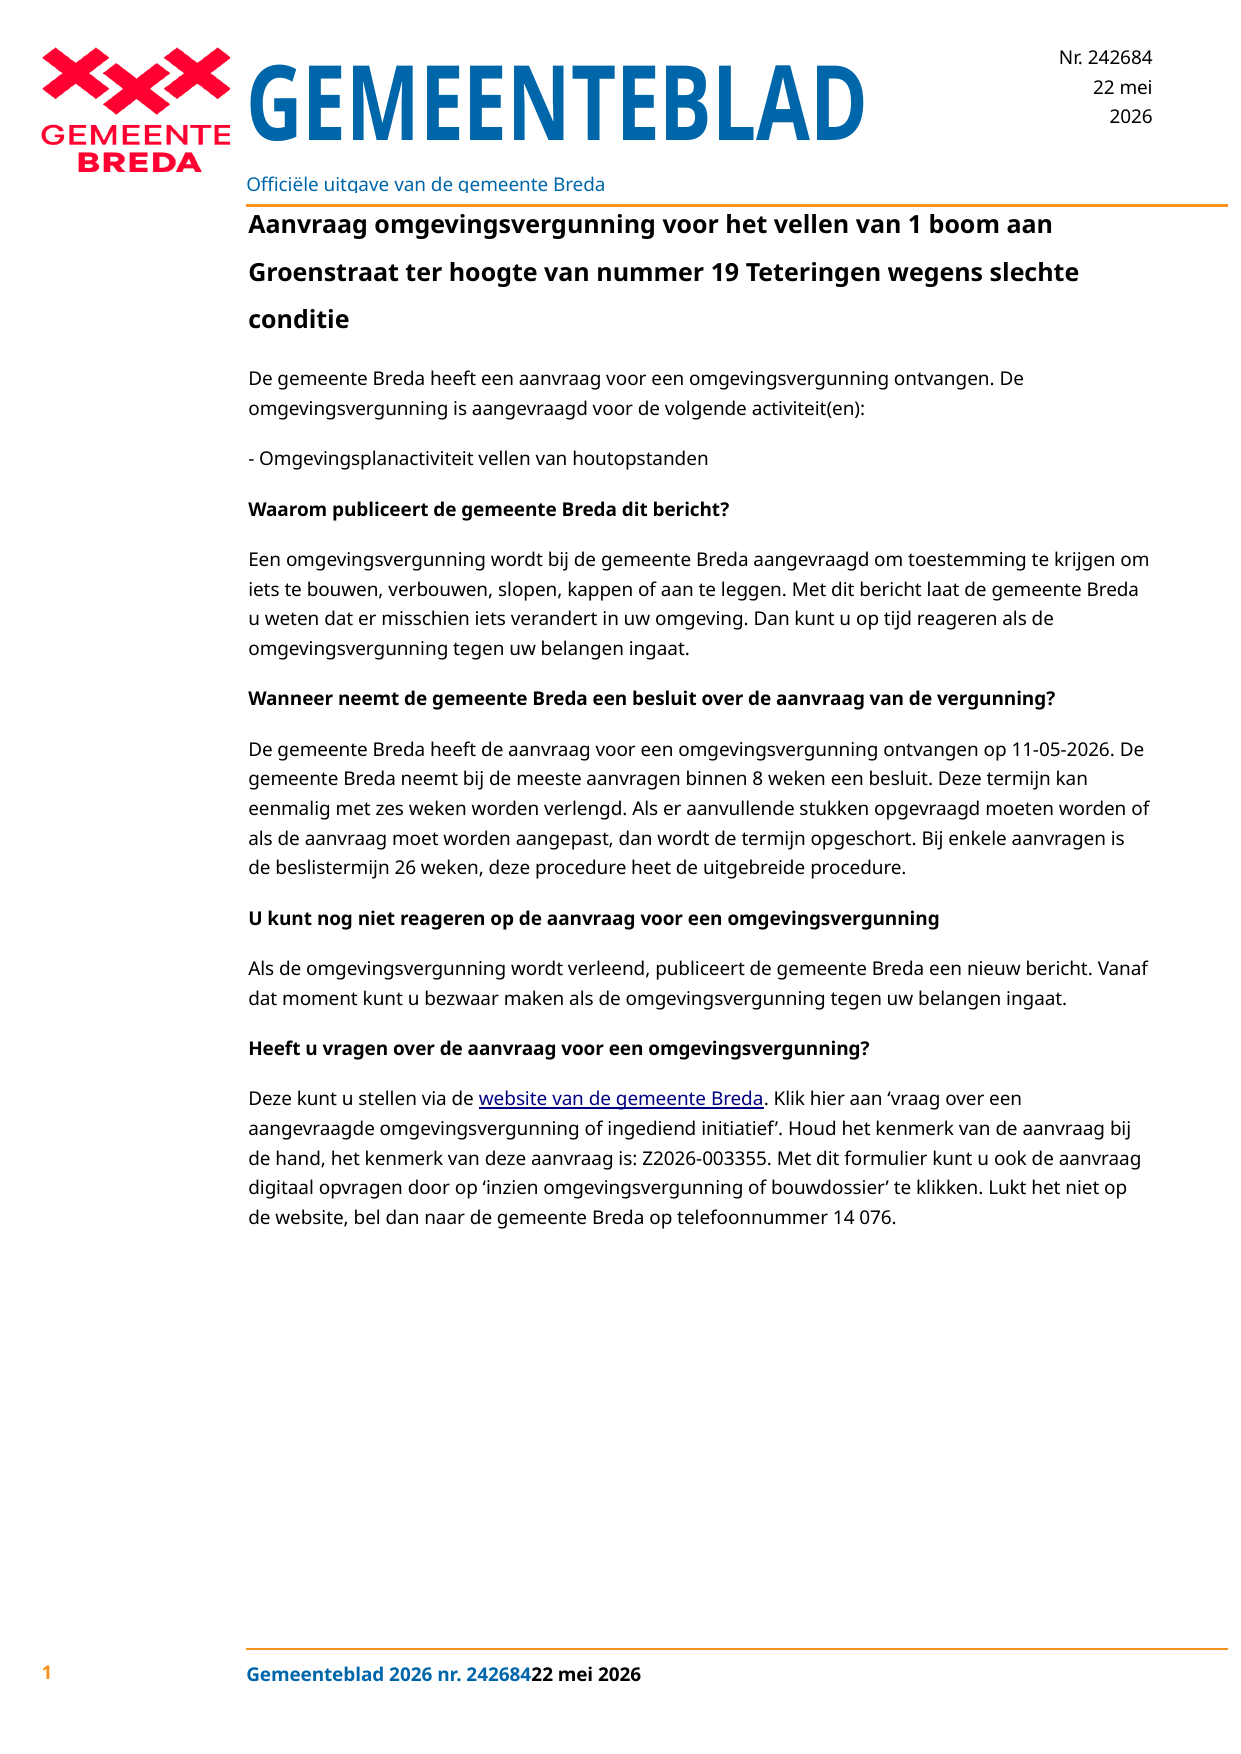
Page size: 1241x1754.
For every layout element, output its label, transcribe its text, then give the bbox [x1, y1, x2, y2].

text Als de omgevingsvergunning wordt verleend, publiceert de gemeente Breda een nieuw bericht. Vanaf dat moment kunt u bezwaar maken als de omgevingsvergunning tegen uw belangen ingaat. [248, 955, 1152, 1010]
picture [41, 47, 231, 172]
text Een omgevingsvergunning wordt bij de gemeente Breda aangevraagd om toestemming te krijgen om iets te bouwen, verbouwen, slopen, kappen of aan te leggen. Met dit bericht laat de gemeente Breda u weten dat er misschien iets verandert in uw omgeving. Dan kunt u op tijd reageren als de omgevingsvergunning tegen uw belangen ingaat. [248, 546, 1152, 661]
text - Omgevingsplanactiviteit vellen van houtopstanden [248, 446, 1152, 471]
text Waarom publiceert de gemeente Breda dit bericht? [248, 496, 1152, 522]
text Deze kunt u stellen via de website van de gemeente Breda. Klik hier aan ‘vraag over een aangevraagde omgevingsvergunning of ingediend initiatief’. Houd het kenmerk van de aanvraag bij de hand, het kenmerk van deze aanvraag is: Z2026-003355. Met dit formulier kunt u ook de aanvraag digitaal opvragen door op ‘inzien omgevingsvergunning of bouwdossier’ te klikken. Lukt het niet op de website, bel dan naar de gemeente Breda op telefoonnummer 14 076. [248, 1086, 1152, 1229]
text Heeft u vragen over de aanvraag voor een omgevingsvergunning? [248, 1035, 1152, 1061]
text U kunt nog niet reageren op de aanvraag voor een omgevingsvergunning [248, 905, 1152, 930]
text De gemeente Breda heeft de aanvraag voor een omgevingsvergunning ontvangen op 11-05-2026. De gemeente Breda neemt bij de meeste aanvragen binnen 8 weken een besluit. Deze termijn kan eenmalig met zes weken worden verlengd. Als er aanvullende stukken opgevraagd moeten worden of als de aanvraag moet worden aangepast, dan wordt de termijn opgeschort. Bij enkele aanvragen is de beslistermijn 26 weken, deze procedure heet de uitgebreide procedure. [248, 736, 1152, 880]
text De gemeente Breda heeft een aanvraag voor een omgevingsvergunning ontvangen. De omgevingsvergunning is aangevraagd voor de volgende activiteit(en): [248, 366, 1152, 421]
text Aanvraag omgevingsvergunning voor het vellen van 1 boom aan Groenstraat ter hoogte van nummer 19 Teteringen wegens slechte conditie [248, 207, 1152, 336]
text Wanneer neemt de gemeente Breda een besluit over de aanvraag van de vergunning? [248, 686, 1152, 711]
